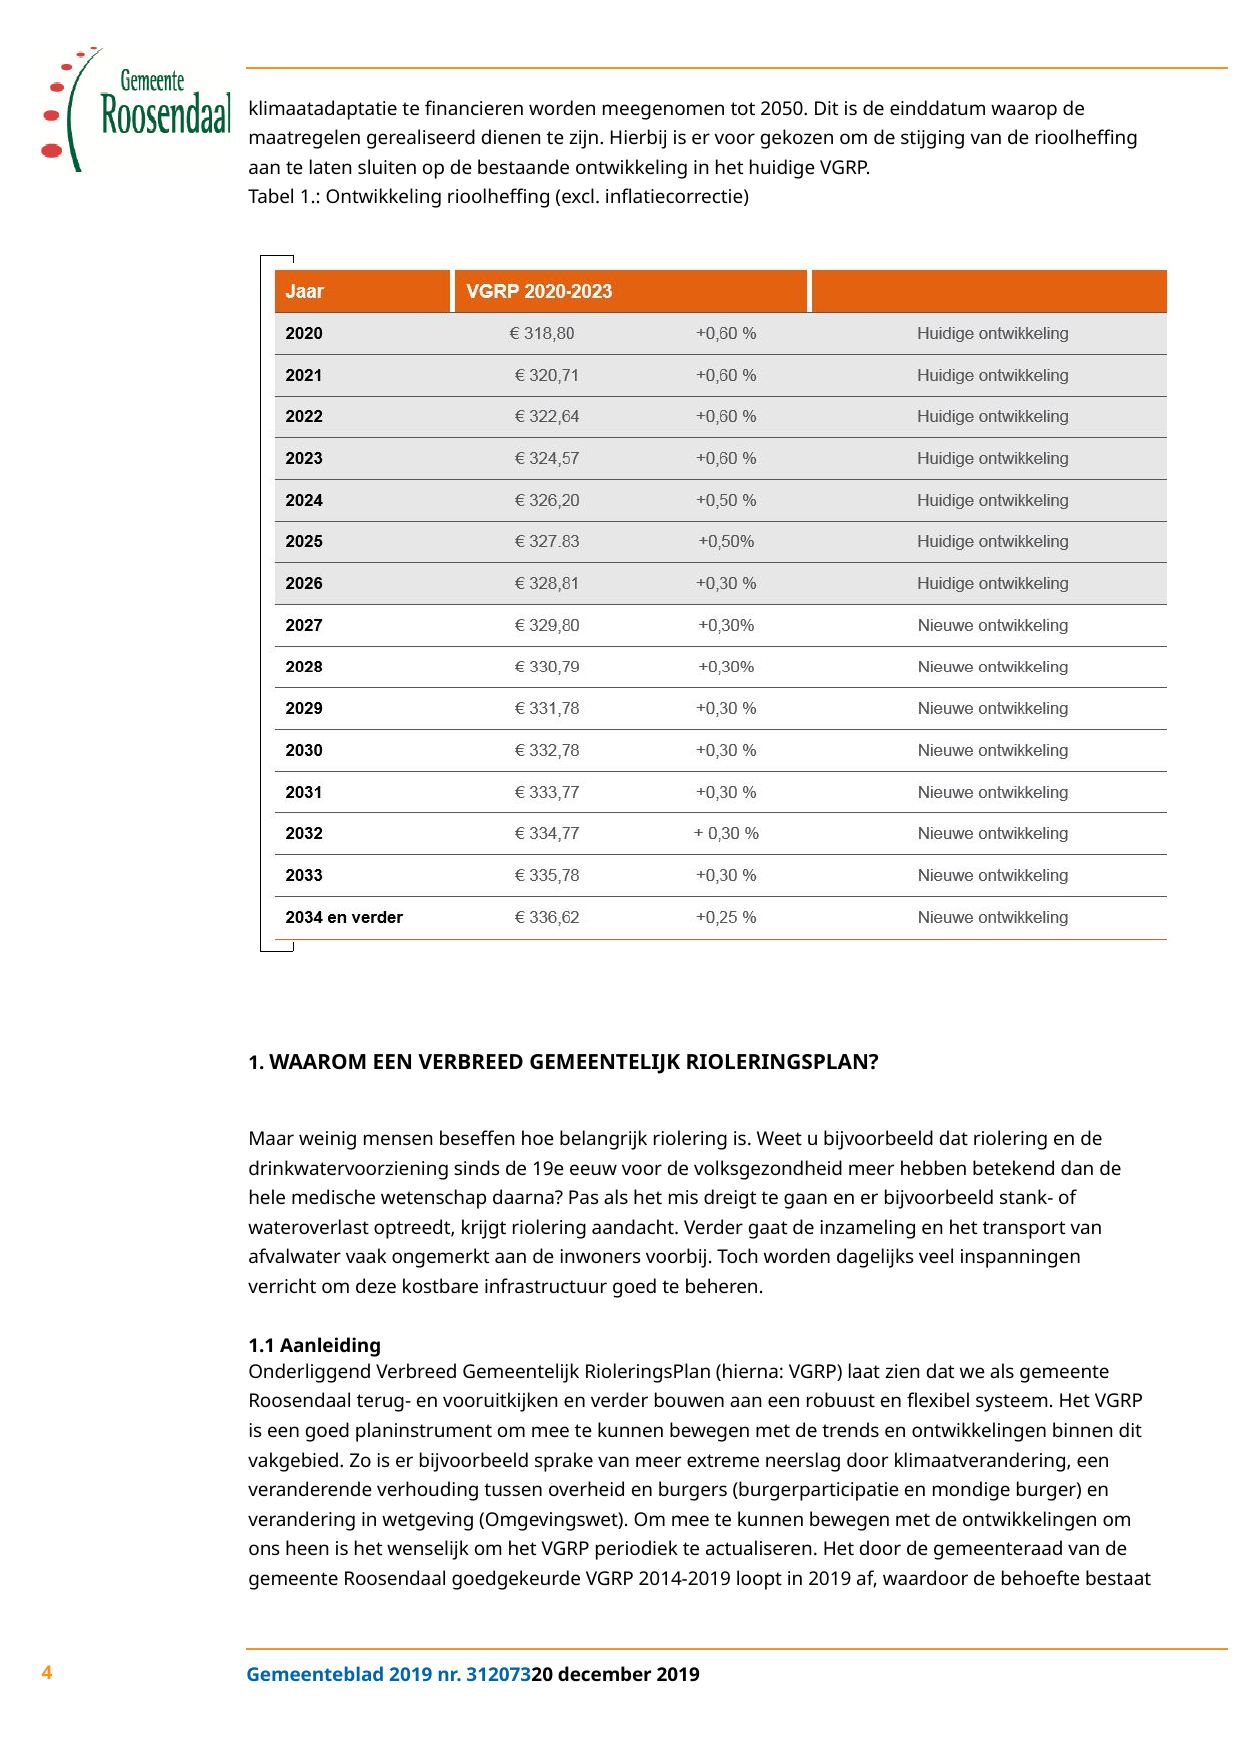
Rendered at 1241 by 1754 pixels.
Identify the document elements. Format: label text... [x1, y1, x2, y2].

picture [41, 47, 231, 172]
picture [268, 263, 1173, 942]
text 1.1 Aanleiding [248, 1332, 1152, 1358]
text Onderliggend Verbreed Gemeentelijk RioleringsPlan (hierna: VGRP) laat zien dat we als gemeente Roosendaal terug- en vooruitkijken en verder bouwen aan een robuust en flexibel systeem. Het VGRP is een goed planinstrument om mee te kunnen bewegen met de trends en ontwikkelingen binnen dit vakgebied. Zo is er bijvoorbeeld sprake van meer extreme neerslag door klimaatverandering, een veranderende verhouding tussen overheid en burgers (burgerparticipatie en mondige burger) en verandering in wetgeving (Omgevingswet). Om mee te kunnen bewegen met de ontwikkelingen om ons heen is het wenselijk om het VGRP periodiek te actualiseren. Het door de gemeenteraad van de gemeente Roosendaal goedgekeurde VGRP 2014-2019 loopt in 2019 af, waardoor de behoefte bestaat [248, 1358, 1152, 1591]
text Tabel 1.: Ontwikkeling rioolheffing (excl. inflatiecorrectie) [248, 183, 1152, 209]
text 1. WAAROM EEN VERBREED GEMEENTELIJK RIOLERINGSPLAN? [248, 1047, 1152, 1076]
text Maar weinig mensen beseffen hoe belangrijk riolering is. Weet u bijvoorbeeld dat riolering en de drinkwatervoorziening sinds de 19e eeuw voor de volksgezondheid meer hebben betekend dan de hele medische wetenschap daarna? Pas als het mis dreigt te gaan en er bijvoorbeeld stank‐ of wateroverlast optreedt, krijgt riolering aandacht. Verder gaat de inzameling en het transport van afvalwater vaak ongemerkt aan de inwoners voorbij. Toch worden dagelijks veel inspanningen verricht om deze kostbare infrastructuur goed te beheren. [248, 1125, 1152, 1299]
text klimaatadaptatie te financieren worden meegenomen tot 2050. Dit is de einddatum waarop de maatregelen gerealiseerd dienen te zijn. Hierbij is er voor gekozen om de stijging van de rioolheffing aan te laten sluiten op de bestaande ontwikkeling in het huidige VGRP. [248, 95, 1152, 180]
